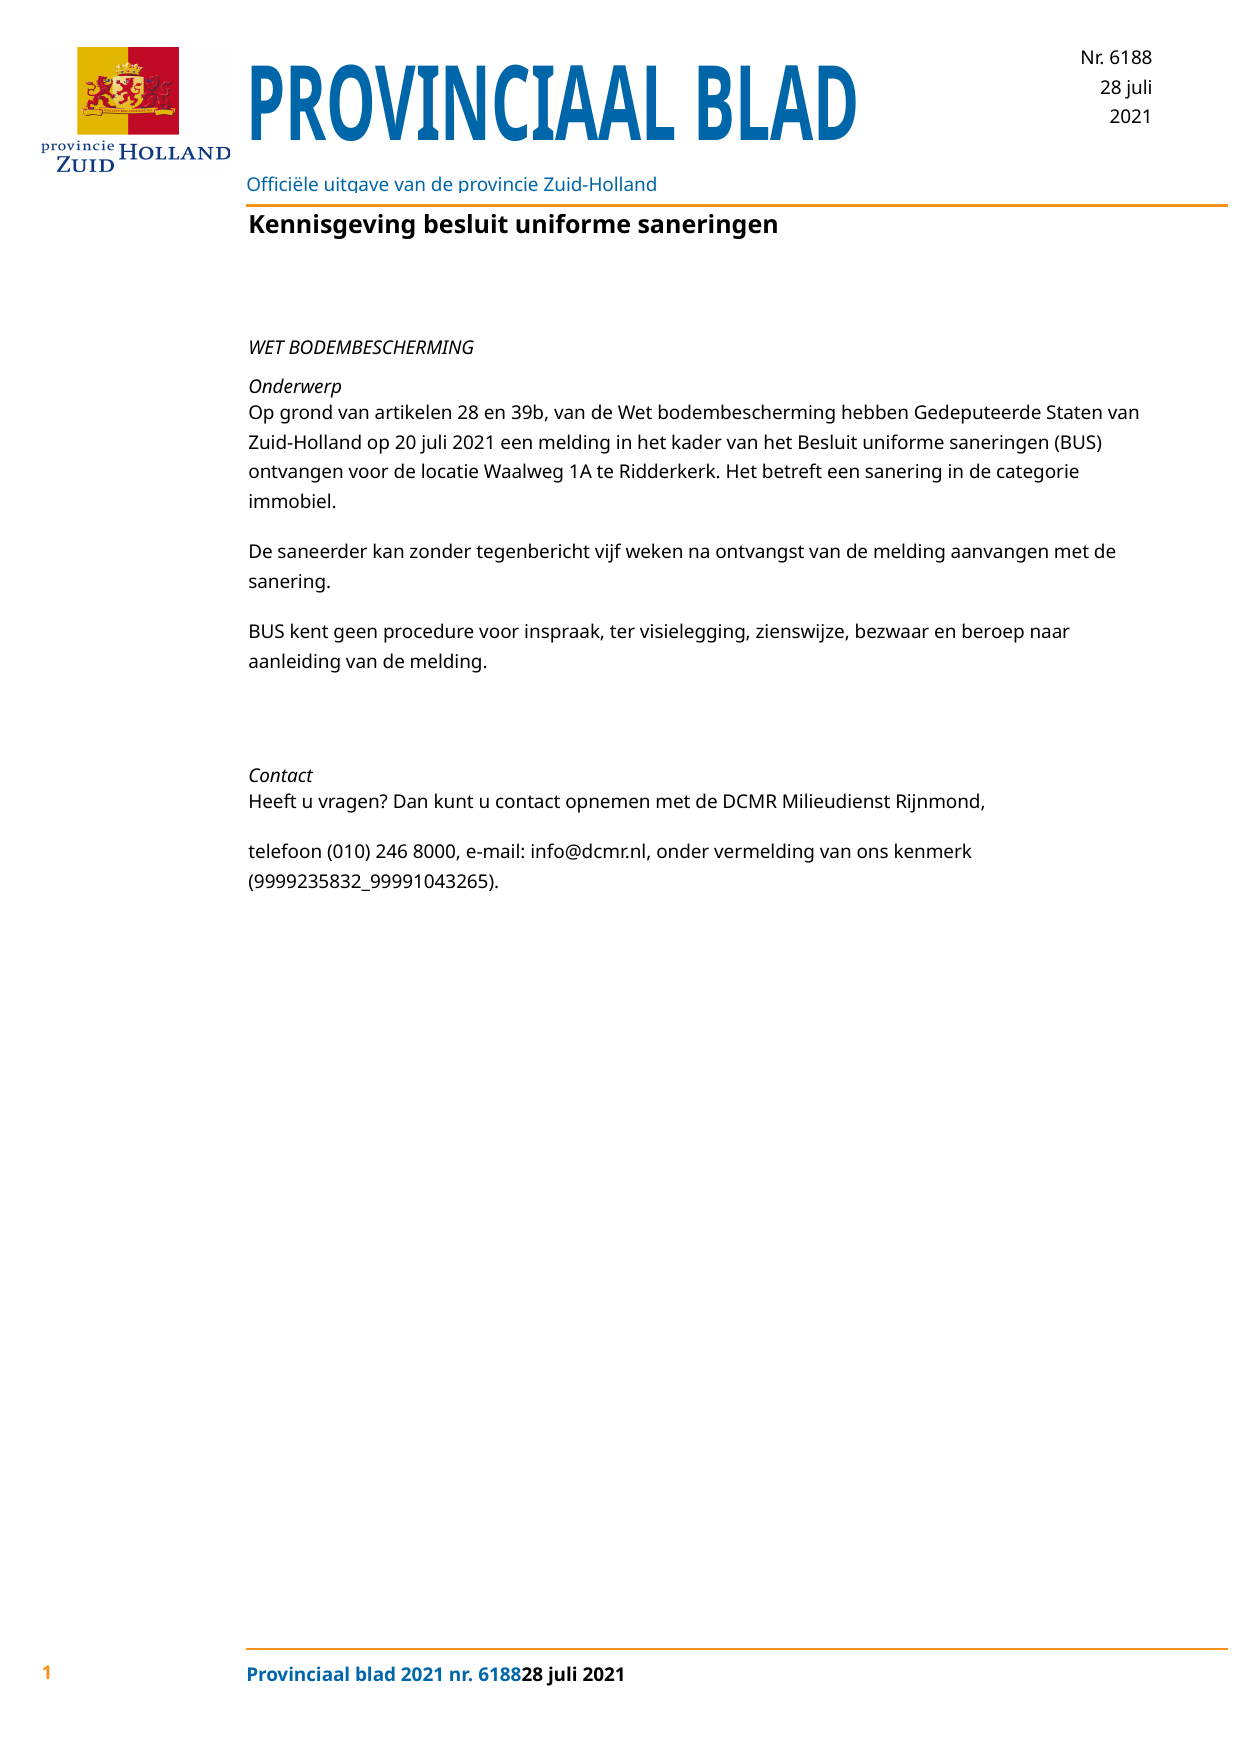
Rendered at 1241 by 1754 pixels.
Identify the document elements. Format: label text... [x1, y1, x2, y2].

text WET BODEMBESCHERMING [248, 334, 1152, 360]
text Kennisgeving besluit uniforme saneringen [248, 207, 1152, 241]
text Heeft u vragen? Dan kunt u contact opnemen met de DCMR Milieudienst Rijnmond, [248, 788, 1152, 814]
text Contact [248, 762, 1152, 788]
text Onderwerp [248, 373, 1152, 399]
picture [41, 47, 231, 172]
text De saneerder kan zonder tegenbericht vijf weken na ontvangst van de melding aanvangen met de sanering. [248, 538, 1152, 594]
text Op grond van artikelen 28 en 39b, van de Wet bodembescherming hebben Gedeputeerde Staten van Zuid-Holland op 20 juli 2021 een melding in het kader van het Besluit uniforme saneringen (BUS) ontvangen voor de locatie Waalweg 1A te Ridderkerk. Het betreft een sanering in de categorie immobiel. [248, 399, 1152, 514]
text telefoon (010) 246 8000, e-mail: info@dcmr.nl, onder vermelding van ons kenmerk (9999235832_99991043265). [248, 838, 1152, 894]
text BUS kent geen procedure voor inspraak, ter visielegging, zienswijze, bezwaar en beroep naar aanleiding van de melding. [248, 618, 1152, 674]
